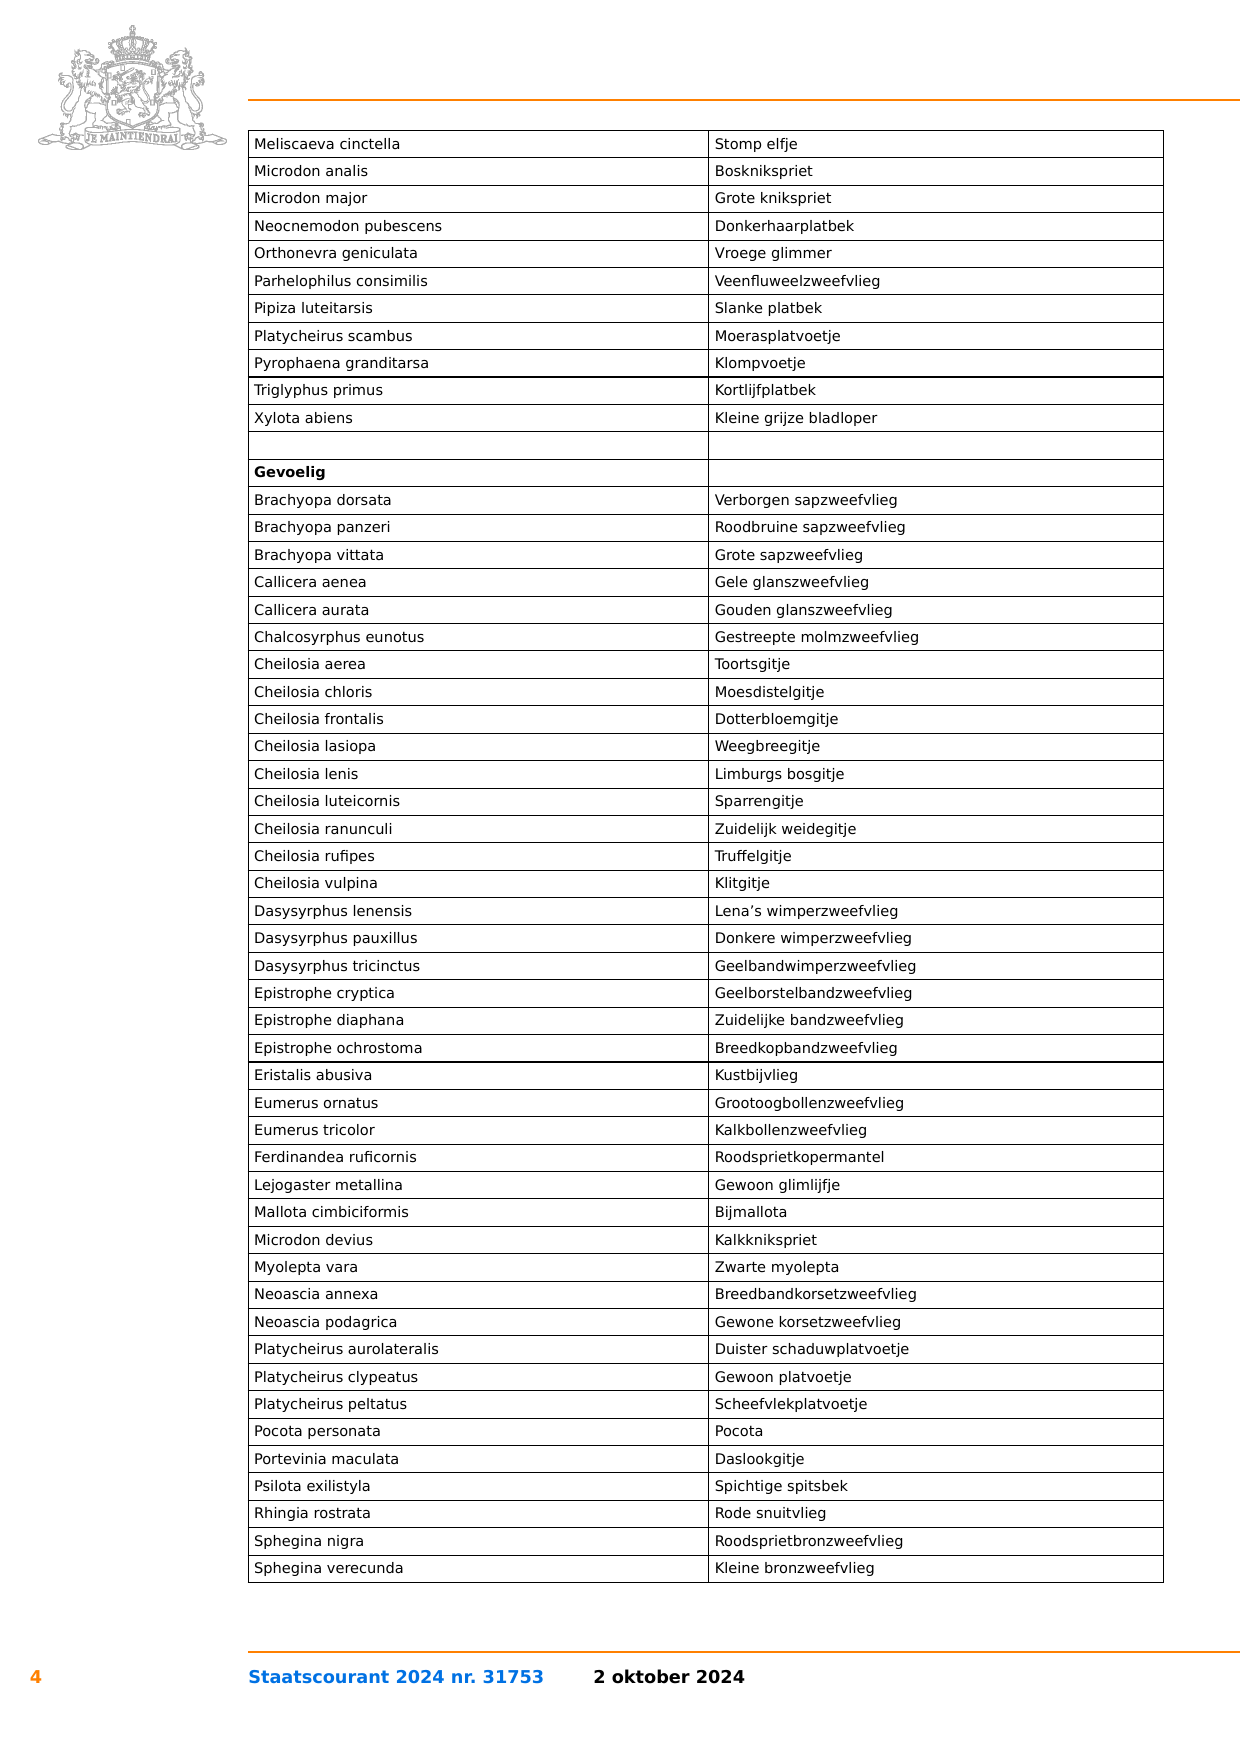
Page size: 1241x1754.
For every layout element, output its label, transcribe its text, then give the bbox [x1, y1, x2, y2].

table_cell Kleine bronzweefvlieg [709, 1556, 1163, 1582]
table_cell Klompvoetje [709, 350, 1163, 376]
table_cell Rhingia rostrata [249, 1501, 708, 1527]
table_cell Neoascia annexa [249, 1282, 708, 1308]
table_cell Cheilosia aerea [249, 651, 708, 678]
table_cell Brachyopa panzeri [249, 515, 708, 541]
table_cell Cheilosia vulpina [249, 871, 708, 897]
table_cell Gevoelig [249, 460, 708, 486]
table_cell Cheilosia chloris [249, 679, 708, 705]
table_cell Myolepta vara [249, 1254, 708, 1281]
table_cell Dasysyrphus pauxillus [249, 925, 708, 952]
table_cell Daslookgitje [709, 1446, 1163, 1472]
table_cell Ferdinandea ruficornis [249, 1145, 708, 1171]
table_cell Platycheirus peltatus [249, 1391, 708, 1417]
table_cell Microdon major [249, 186, 708, 212]
table_cell Brachyopa dorsata [249, 487, 708, 513]
table_cell Cheilosia lenis [249, 761, 708, 787]
table_cell Cheilosia frontalis [249, 706, 708, 733]
table_cell Zwarte myolepta [709, 1254, 1163, 1281]
table_cell Cheilosia luteicornis [249, 789, 708, 815]
table_cell Kortlijfplatbek [709, 378, 1163, 404]
table_cell Pocota [709, 1419, 1163, 1445]
table_cell Kalkknikspriet [709, 1227, 1163, 1253]
table_cell Epistrophe cryptica [249, 980, 708, 1007]
table_cell Grootoogbollenzweefvlieg [709, 1090, 1163, 1116]
table_cell Donkerhaarplatbek [709, 213, 1163, 239]
table_cell Roodsprietbronzweefvlieg [709, 1528, 1163, 1554]
table_cell Brachyopa vittata [249, 542, 708, 568]
table_cell Grote knikspriet [709, 186, 1163, 212]
table_cell Roodbruine sapzweefvlieg [709, 515, 1163, 541]
table_cell Epistrophe ochrostoma [249, 1035, 708, 1061]
table_cell Dasysyrphus tricinctus [249, 953, 708, 979]
table_cell Roodsprietkopermantel [709, 1145, 1163, 1171]
table_cell Moerasplatvoetje [709, 323, 1163, 349]
table_cell [249, 432, 708, 459]
table_cell Gestreepte molmzweefvlieg [709, 624, 1163, 650]
table_cell Epistrophe diaphana [249, 1008, 708, 1034]
table_cell Callicera aurata [249, 597, 708, 623]
table_cell Stomp elfje [709, 131, 1163, 157]
table_cell Psilota exilistyla [249, 1473, 708, 1500]
table_cell Bosknikspriet [709, 158, 1163, 185]
table_cell Kleine grijze bladloper [709, 405, 1163, 431]
table_cell Moesdistelgitje [709, 679, 1163, 705]
table_cell Xylota abiens [249, 405, 708, 431]
table_cell Dasysyrphus lenensis [249, 898, 708, 924]
table_cell Neoascia podagrica [249, 1309, 708, 1335]
table_cell Bijmallota [709, 1199, 1163, 1226]
table_cell Geelbandwimperzweefvlieg [709, 953, 1163, 979]
table_cell Breedkopbandzweefvlieg [709, 1035, 1163, 1061]
table_cell Eristalis abusiva [249, 1063, 708, 1089]
table_cell Chalcosyrphus eunotus [249, 624, 708, 650]
table_cell Weegbreegitje [709, 734, 1163, 760]
table_cell Breedbandkorsetzweefvlieg [709, 1282, 1163, 1308]
table_cell Gouden glanszweefvlieg [709, 597, 1163, 623]
table_cell Eumerus tricolor [249, 1117, 708, 1143]
table_cell Sphegina verecunda [249, 1556, 708, 1582]
table_cell Pipiza luteitarsis [249, 295, 708, 322]
table_cell [709, 432, 1163, 459]
table_cell Zuidelijke bandzweefvlieg [709, 1008, 1163, 1034]
table_cell Gewone korsetzweefvlieg [709, 1309, 1163, 1335]
table_cell Spichtige spitsbek [709, 1473, 1163, 1500]
table_cell Cheilosia rufipes [249, 843, 708, 869]
table_cell Kalkbollenzweefvlieg [709, 1117, 1163, 1143]
table_cell Scheefvlekplatvoetje [709, 1391, 1163, 1417]
table_cell Kustbijvlieg [709, 1063, 1163, 1089]
table_cell Platycheirus clypeatus [249, 1364, 708, 1390]
table_cell Cheilosia lasiopa [249, 734, 708, 760]
table_cell Microdon devius [249, 1227, 708, 1253]
table_cell Pyrophaena granditarsa [249, 350, 708, 376]
table_cell Parhelophilus consimilis [249, 268, 708, 294]
table_cell Eumerus ornatus [249, 1090, 708, 1116]
table_cell [709, 460, 1163, 486]
table_cell Verborgen sapzweefvlieg [709, 487, 1163, 513]
table_cell Veenfluweelzweefvlieg [709, 268, 1163, 294]
table_cell Slanke platbek [709, 295, 1163, 322]
table_cell Portevinia maculata [249, 1446, 708, 1472]
table_cell Sparrengitje [709, 789, 1163, 815]
table_cell Mallota cimbiciformis [249, 1199, 708, 1226]
table_cell Gele glanszweefvlieg [709, 569, 1163, 596]
table_cell Gewoon glimlijfje [709, 1172, 1163, 1198]
table_cell Lejogaster metallina [249, 1172, 708, 1198]
table_cell Dotterbloemgitje [709, 706, 1163, 733]
table_cell Lena’s wimperzweefvlieg [709, 898, 1163, 924]
table_cell Triglyphus primus [249, 378, 708, 404]
table_cell Neocnemodon pubescens [249, 213, 708, 239]
table_cell Platycheirus scambus [249, 323, 708, 349]
table_cell Rode snuitvlieg [709, 1501, 1163, 1527]
table_cell Zuidelijk weidegitje [709, 816, 1163, 842]
table_cell Gewoon platvoetje [709, 1364, 1163, 1390]
table_cell Sphegina nigra [249, 1528, 708, 1554]
picture [38, 25, 227, 150]
table_cell Grote sapzweefvlieg [709, 542, 1163, 568]
table_cell Orthonevra geniculata [249, 241, 708, 267]
table_cell Toortsgitje [709, 651, 1163, 678]
table_cell Duister schaduwplatvoetje [709, 1336, 1163, 1363]
table_cell Donkere wimperzweefvlieg [709, 925, 1163, 952]
table_cell Cheilosia ranunculi [249, 816, 708, 842]
table_cell Pocota personata [249, 1419, 708, 1445]
table_cell Geelborstelbandzweefvlieg [709, 980, 1163, 1007]
table_cell Meliscaeva cinctella [249, 131, 708, 157]
table_cell Microdon analis [249, 158, 708, 185]
table_cell Klitgitje [709, 871, 1163, 897]
table_cell Callicera aenea [249, 569, 708, 596]
table_cell Truffelgitje [709, 843, 1163, 869]
table_cell Vroege glimmer [709, 241, 1163, 267]
table_cell Limburgs bosgitje [709, 761, 1163, 787]
table_cell Platycheirus aurolateralis [249, 1336, 708, 1363]
